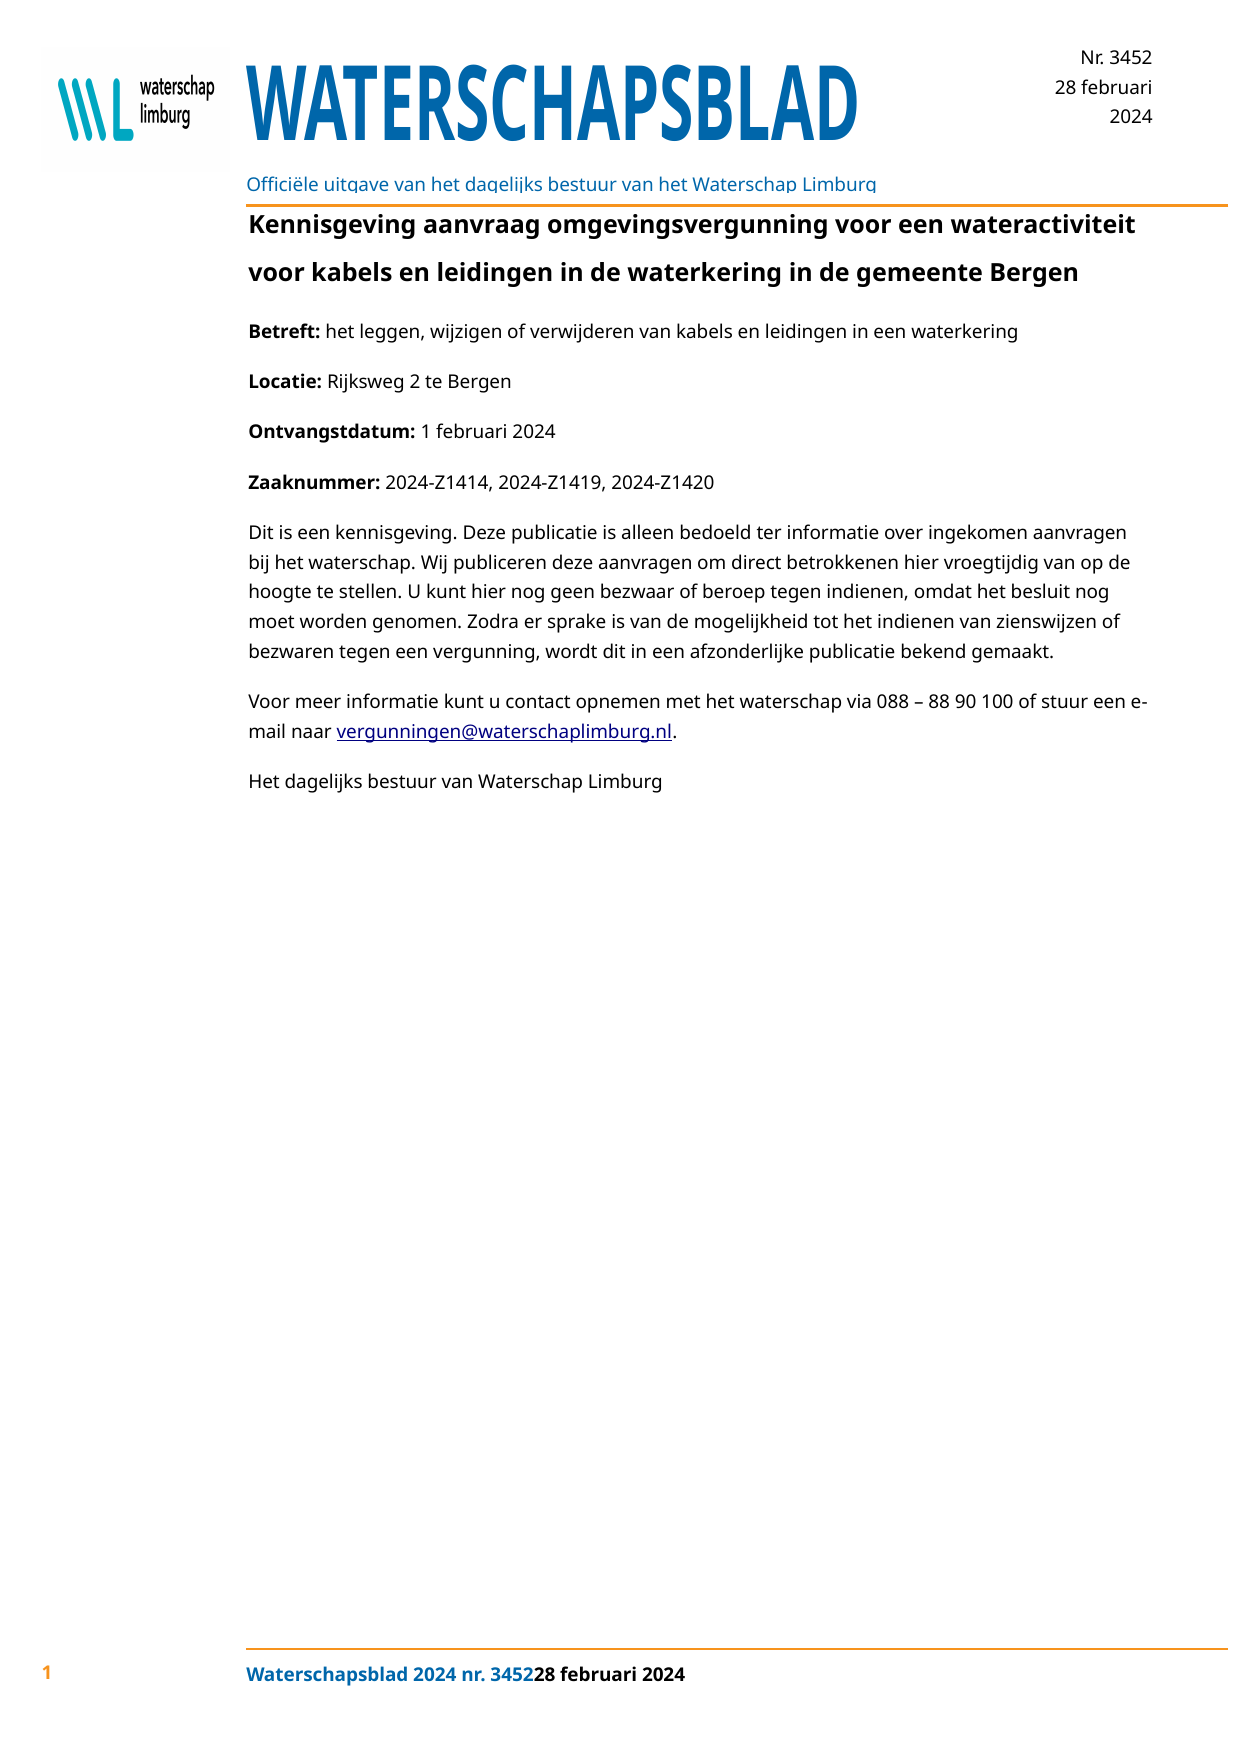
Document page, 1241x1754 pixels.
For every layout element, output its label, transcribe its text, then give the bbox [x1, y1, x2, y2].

picture [41, 47, 231, 172]
text Het dagelijks bestuur van Waterschap Limburg [248, 768, 1152, 794]
text Zaaknummer: 2024-Z1414, 2024-Z1419, 2024-Z1420 [248, 469, 1152, 495]
text Dit is een kennisgeving. Deze publicatie is alleen bedoeld ter informatie over ingekomen aanvragen bij het waterschap. Wij publiceren deze aanvragen om direct betrokkenen hier vroegtijdig van op de hoogte te stellen. U kunt hier nog geen bezwaar of beroep tegen indienen, omdat het besluit nog moet worden genomen. Zodra er sprake is van de mogelijkheid tot het indienen van zienswijzen of bezwaren tegen een vergunning, wordt dit in een afzonderlijke publicatie bekend gemaakt. [248, 519, 1152, 664]
text Locatie: Rijksweg 2 te Bergen [248, 368, 1152, 394]
text Ontvangstdatum: 1 februari 2024 [248, 419, 1152, 444]
text Betreft: het leggen, wijzigen of verwijderen van kabels en leidingen in een waterkering [248, 318, 1152, 344]
text Voor meer informatie kunt u contact opnemen met het waterschap via 088 – 88 90 100 of stuur een e-mail naar vergunningen@waterschaplimburg.nl. [248, 688, 1152, 744]
text Kennisgeving aanvraag omgevingsvergunning voor een wateractiviteit voor kabels en leidingen in de waterkering in de gemeente Bergen [248, 207, 1152, 288]
